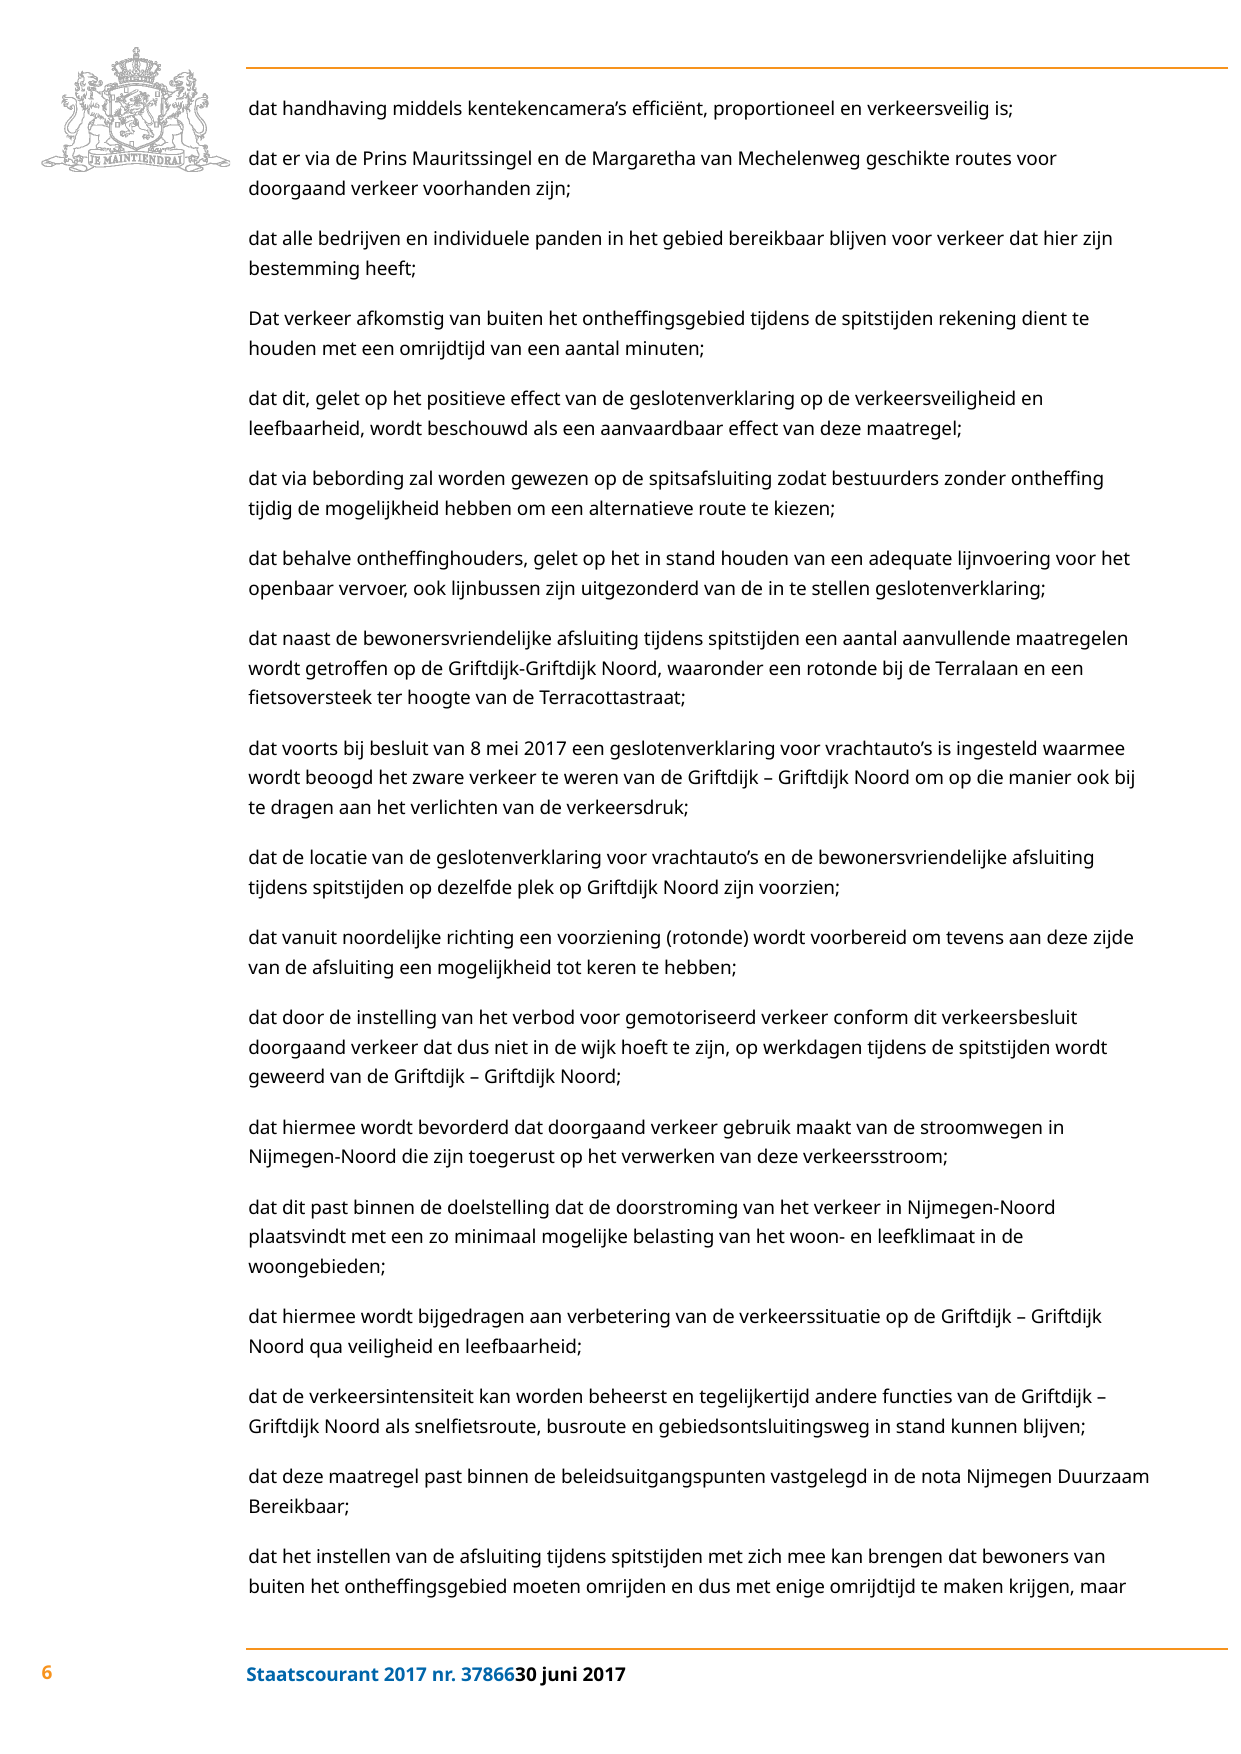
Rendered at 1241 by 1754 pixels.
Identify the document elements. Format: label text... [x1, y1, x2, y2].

text dat deze maatregel past binnen de beleidsuitgangspunten vastgelegd in de nota Nijmegen Duurzaam Bereikbaar; [248, 1463, 1152, 1519]
text dat de locatie van de geslotenverklaring voor vrachtauto’s en de bewonersvriendelijke afsluiting tijdens spitstijden op dezelfde plek op Griftdijk Noord zijn voorzien; [248, 844, 1152, 900]
text dat vanuit noordelijke richting een voorziening (rotonde) wordt voorbereid om tevens aan deze zijde van de afsluiting een mogelijkheid tot keren te hebben; [248, 924, 1152, 980]
text dat dit, gelet op het positieve effect van de geslotenverklaring op de verkeersveiligheid en leefbaarheid, wordt beschouwd als een aanvaardbaar effect van deze maatregel; [248, 385, 1152, 441]
text Dat verkeer afkomstig van buiten het ontheffingsgebied tijdens de spitstijden rekening dient te houden met een omrijdtijd van een aantal minuten; [248, 305, 1152, 361]
text dat via bebording zal worden gewezen op de spitsafsluiting zodat bestuurders zonder ontheffing tijdig de mogelijkheid hebben om een alternatieve route te kiezen; [248, 465, 1152, 521]
text dat hiermee wordt bevorderd dat doorgaand verkeer gebruik maakt van de stroomwegen in Nijmegen-Noord die zijn toegerust op het verwerken van deze verkeersstroom; [248, 1114, 1152, 1169]
text dat hiermee wordt bijgedragen aan verbetering van de verkeerssituatie op de Griftdijk – Griftdijk Noord qua veiligheid en leefbaarheid; [248, 1303, 1152, 1359]
text dat voorts bij besluit van 8 mei 2017 een geslotenverklaring voor vrachtauto’s is ingesteld waarmee wordt beoogd het zware verkeer te weren van de Griftdijk – Griftdijk Noord om op die manier ook bij te dragen aan het verlichten van de verkeersdruk; [248, 735, 1152, 820]
text dat naast de bewonersvriendelijke afsluiting tijdens spitstijden een aantal aanvullende maatregelen wordt getroffen op de Griftdijk-Griftdijk Noord, waaronder een rotonde bij de Terralaan en een fietsoversteek ter hoogte van de Terracottastraat; [248, 625, 1152, 710]
text dat alle bedrijven en individuele panden in het gebied bereikbaar blijven voor verkeer dat hier zijn bestemming heeft; [248, 225, 1152, 281]
picture [41, 47, 231, 172]
text dat door de instelling van het verbod voor gemotoriseerd verkeer conform dit verkeersbesluit doorgaand verkeer dat dus niet in de wijk hoeft te zijn, op werkdagen tijdens de spitstijden wordt geweerd van de Griftdijk – Griftdijk Noord; [248, 1004, 1152, 1089]
text dat dit past binnen de doelstelling dat de doorstroming van het verkeer in Nijmegen-Noord plaatsvindt met een zo minimaal mogelijke belasting van het woon- en leefklimaat in de woongebieden; [248, 1194, 1152, 1279]
text dat handhaving middels kentekencamera’s efficiënt, proportioneel en verkeersveilig is; [248, 95, 1152, 121]
text dat behalve ontheffinghouders, gelet op het in stand houden van een adequate lijnvoering voor het openbaar vervoer, ook lijnbussen zijn uitgezonderd van de in te stellen geslotenverklaring; [248, 545, 1152, 601]
text dat er via de Prins Mauritssingel en de Margaretha van Mechelenweg geschikte routes voor doorgaand verkeer voorhanden zijn; [248, 145, 1152, 201]
text dat het instellen van de afsluiting tijdens spitstijden met zich mee kan brengen dat bewoners van buiten het ontheffingsgebied moeten omrijden en dus met enige omrijdtijd te maken krijgen, maar [248, 1543, 1152, 1599]
text dat de verkeersintensiteit kan worden beheerst en tegelijkertijd andere functies van de Griftdijk – Griftdijk Noord als snelfietsroute, busroute en gebiedsontsluitingsweg in stand kunnen blijven; [248, 1383, 1152, 1439]
